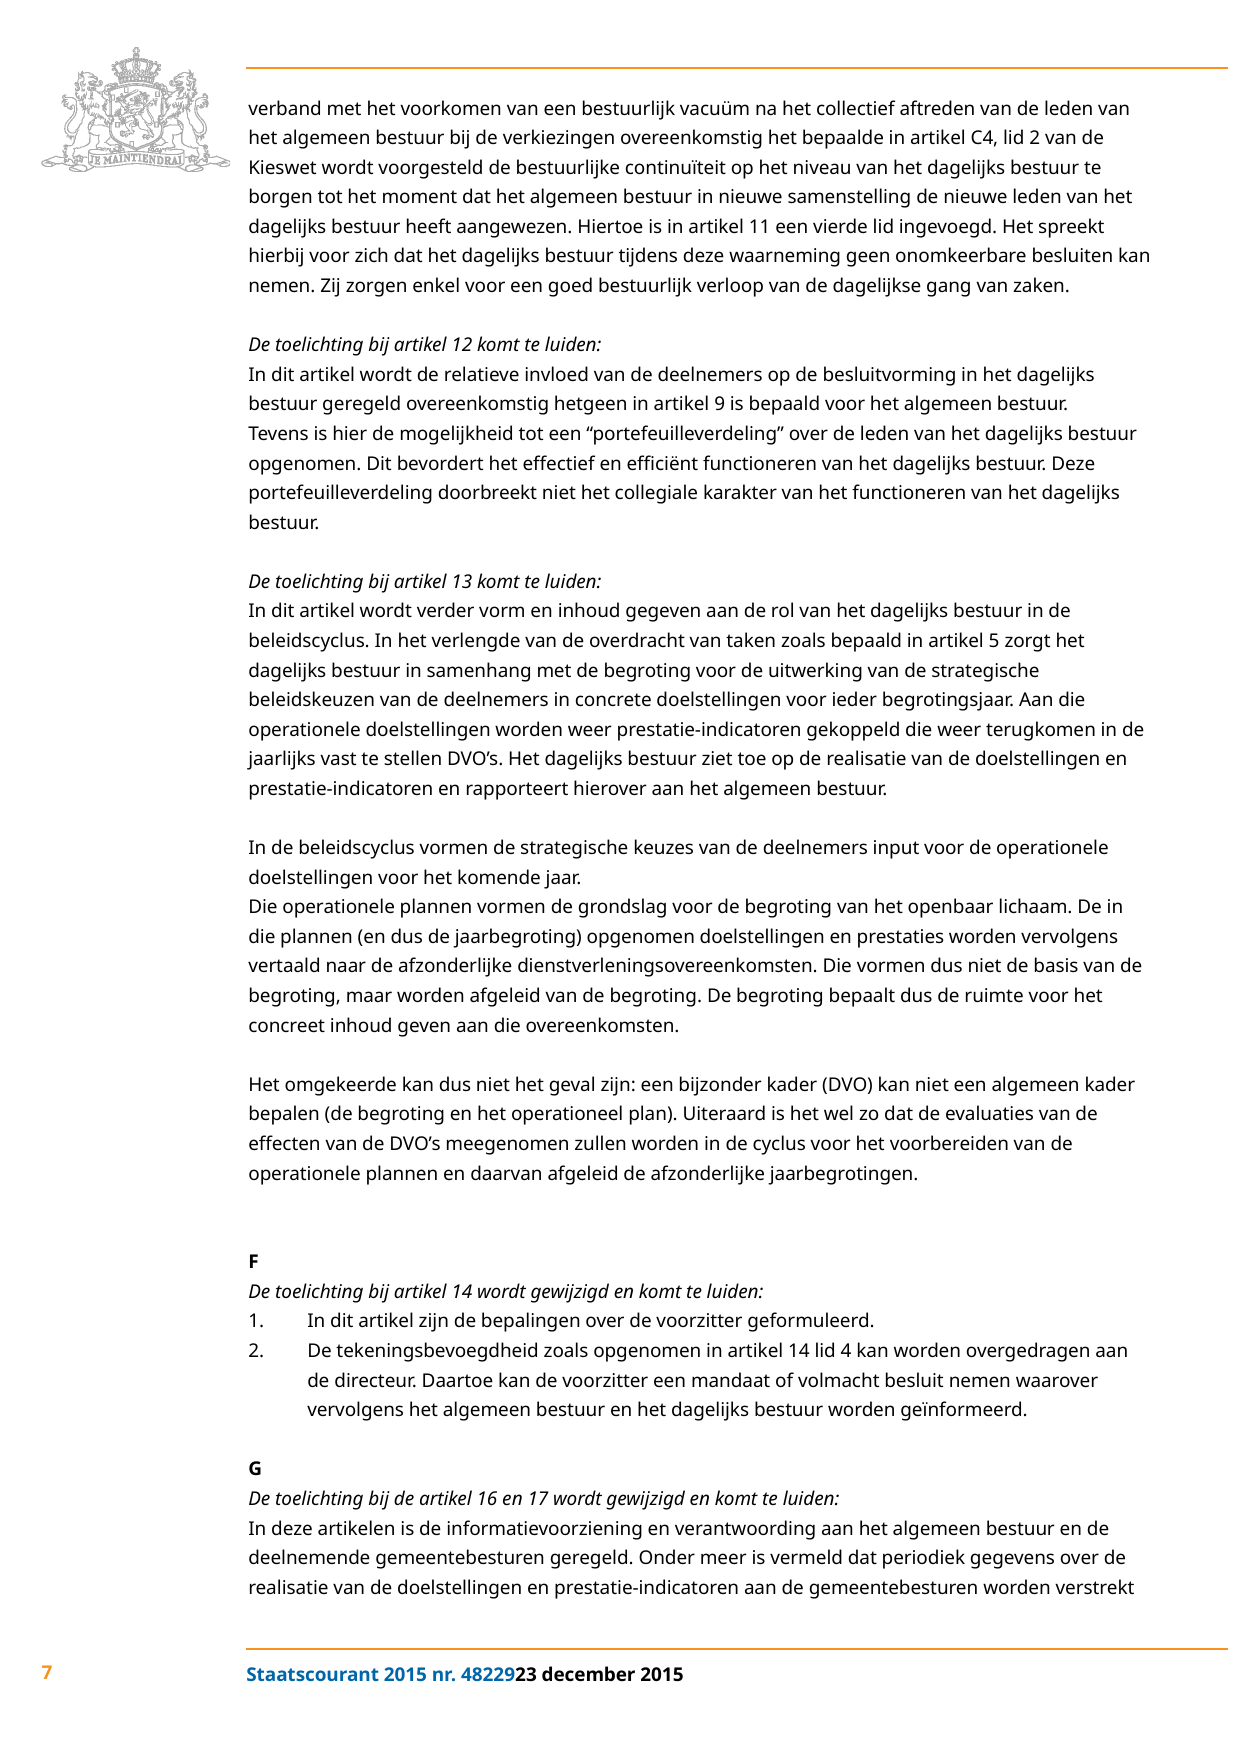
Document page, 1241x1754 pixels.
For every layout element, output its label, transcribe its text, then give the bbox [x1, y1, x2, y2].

text In dit artikel wordt verder vorm en inhoud gegeven aan de rol van het dagelijks bestuur in de beleidscyclus. In het verlengde van de overdracht van taken zoals bepaald in artikel 5 zorgt het dagelijks bestuur in samenhang met de begroting voor de uitwerking van de strategische beleidskeuzen van de deelnemers in concrete doelstellingen voor ieder begrotingsjaar. Aan die operationele doelstellingen worden weer prestatie-indicatoren gekoppeld die weer terugkomen in de jaarlijks vast te stellen DVO’s. Het dagelijks bestuur ziet toe op de realisatie van de doelstellingen en prestatie-indicatoren en rapporteert hierover aan het algemeen bestuur. [248, 598, 1152, 801]
text In de beleidscyclus vormen de strategische keuzes van de deelnemers input voor de operationele doelstellingen voor het komende jaar. [248, 834, 1152, 890]
picture [41, 47, 231, 172]
text G [248, 1456, 1152, 1481]
text De toelichting bij artikel 12 komt te luiden: [248, 331, 1152, 357]
text Tevens is hier de mogelijkheid tot een “portefeuilleverdeling” over de leden van het dagelijks bestuur opgenomen. Dit bevordert het effectief en efficiënt functioneren van het dagelijks bestuur. Deze portefeuilleverdeling doorbreekt niet het collegiale karakter van het functioneren van het dagelijks bestuur. [248, 420, 1152, 535]
text De toelichting bij de artikel 16 en 17 wordt gewijzigd en komt te luiden: [248, 1485, 1152, 1511]
text F [248, 1248, 1152, 1274]
text In dit artikel wordt de relatieve invloed van de deelnemers op de besluitvorming in het dagelijks bestuur geregeld overeenkomstig hetgeen in artikel 9 is bepaald voor het algemeen bestuur. [248, 361, 1152, 416]
list De tekeningsbevoegdheid zoals opgenomen in artikel 14 lid 4 kan worden overgedragen aan de directeur. Daartoe kan de voorzitter een mandaat of volmacht besluit nemen waarover vervolgens het algemeen bestuur en het dagelijks bestuur worden geïnformeerd. [248, 1337, 1152, 1422]
text De toelichting bij artikel 13 komt te luiden: [248, 568, 1152, 594]
text De toelichting bij artikel 14 wordt gewijzigd en komt te luiden: [248, 1278, 1152, 1304]
text In deze artikelen is de informatievoorziening en verantwoording aan het algemeen bestuur en de deelnemende gemeentebesturen geregeld. Onder meer is vermeld dat periodiek gegevens over de realisatie van de doelstellingen en prestatie-indicatoren aan de gemeentebesturen worden verstrekt [248, 1515, 1152, 1600]
text Die operationele plannen vormen de grondslag voor de begroting van het openbaar lichaam. De in die plannen (en dus de jaarbegroting) opgenomen doelstellingen en prestaties worden vervolgens vertaald naar de afzonderlijke dienstverleningsovereenkomsten. Die vormen dus niet de basis van de begroting, maar worden afgeleid van de begroting. De begroting bepaalt dus de ruimte voor het concreet inhoud geven aan die overeenkomsten. [248, 893, 1152, 1038]
text Het omgekeerde kan dus niet het geval zijn: een bijzonder kader (DVO) kan niet een algemeen kader bepalen (de begroting en het operationeel plan). Uiteraard is het wel zo dat de evaluaties van de effecten van de DVO’s meegenomen zullen worden in de cyclus voor het voorbereiden van de operationele plannen en daarvan afgeleid de afzonderlijke jaarbegrotingen. [248, 1071, 1152, 1186]
text verband met het voorkomen van een bestuurlijk vacuüm na het collectief aftreden van de leden van het algemeen bestuur bij de verkiezingen overeenkomstig het bepaalde in artikel C4, lid 2 van de Kieswet wordt voorgesteld de bestuurlijke continuïteit op het niveau van het dagelijks bestuur te borgen tot het moment dat het algemeen bestuur in nieuwe samenstelling de nieuwe leden van het dagelijks bestuur heeft aangewezen. Hiertoe is in artikel 11 een vierde lid ingevoegd. Het spreekt hierbij voor zich dat het dagelijks bestuur tijdens deze waarneming geen onomkeerbare besluiten kan nemen. Zij zorgen enkel voor een goed bestuurlijk verloop van de dagelijkse gang van zaken. [248, 95, 1152, 298]
list In dit artikel zijn de bepalingen over de voorzitter geformuleerd. [248, 1308, 1152, 1333]
